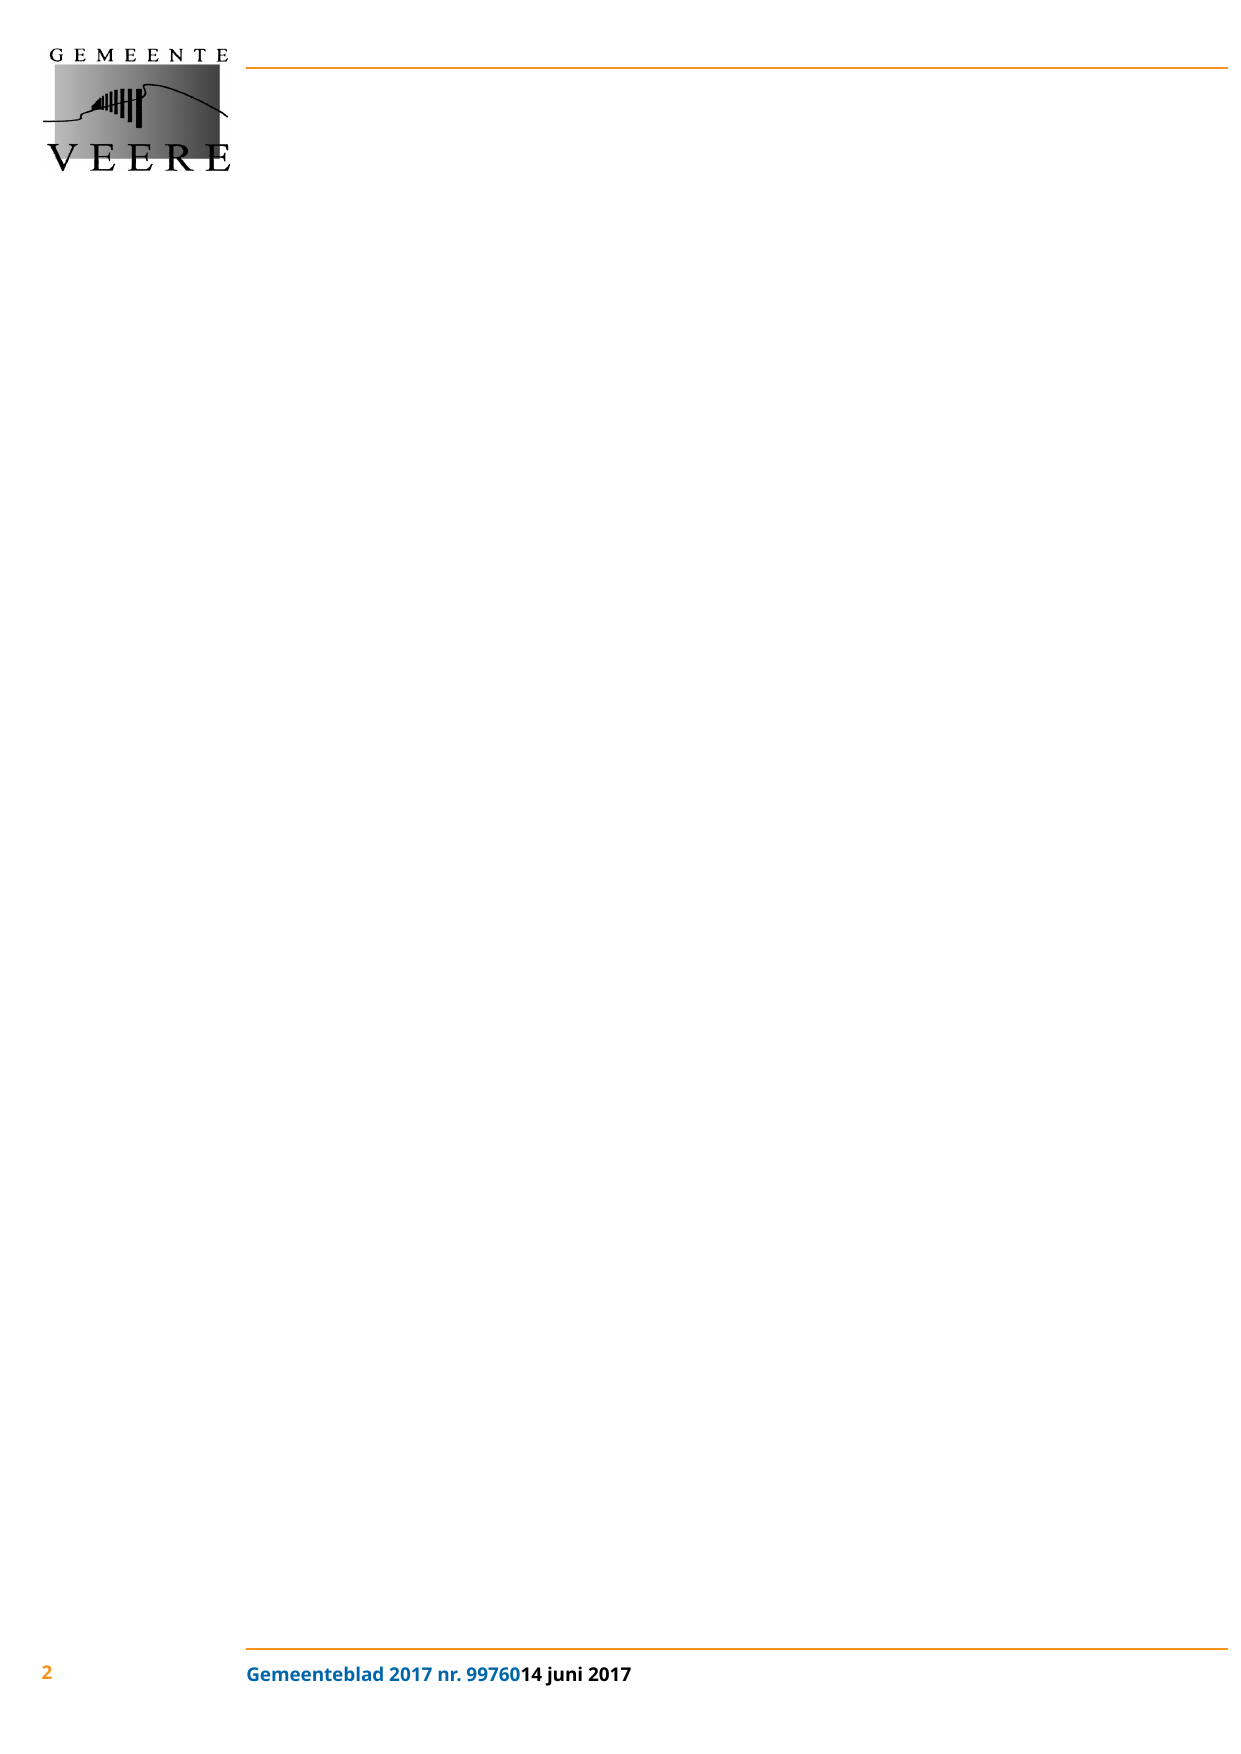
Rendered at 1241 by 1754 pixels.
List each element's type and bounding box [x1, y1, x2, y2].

picture [41, 47, 231, 172]
